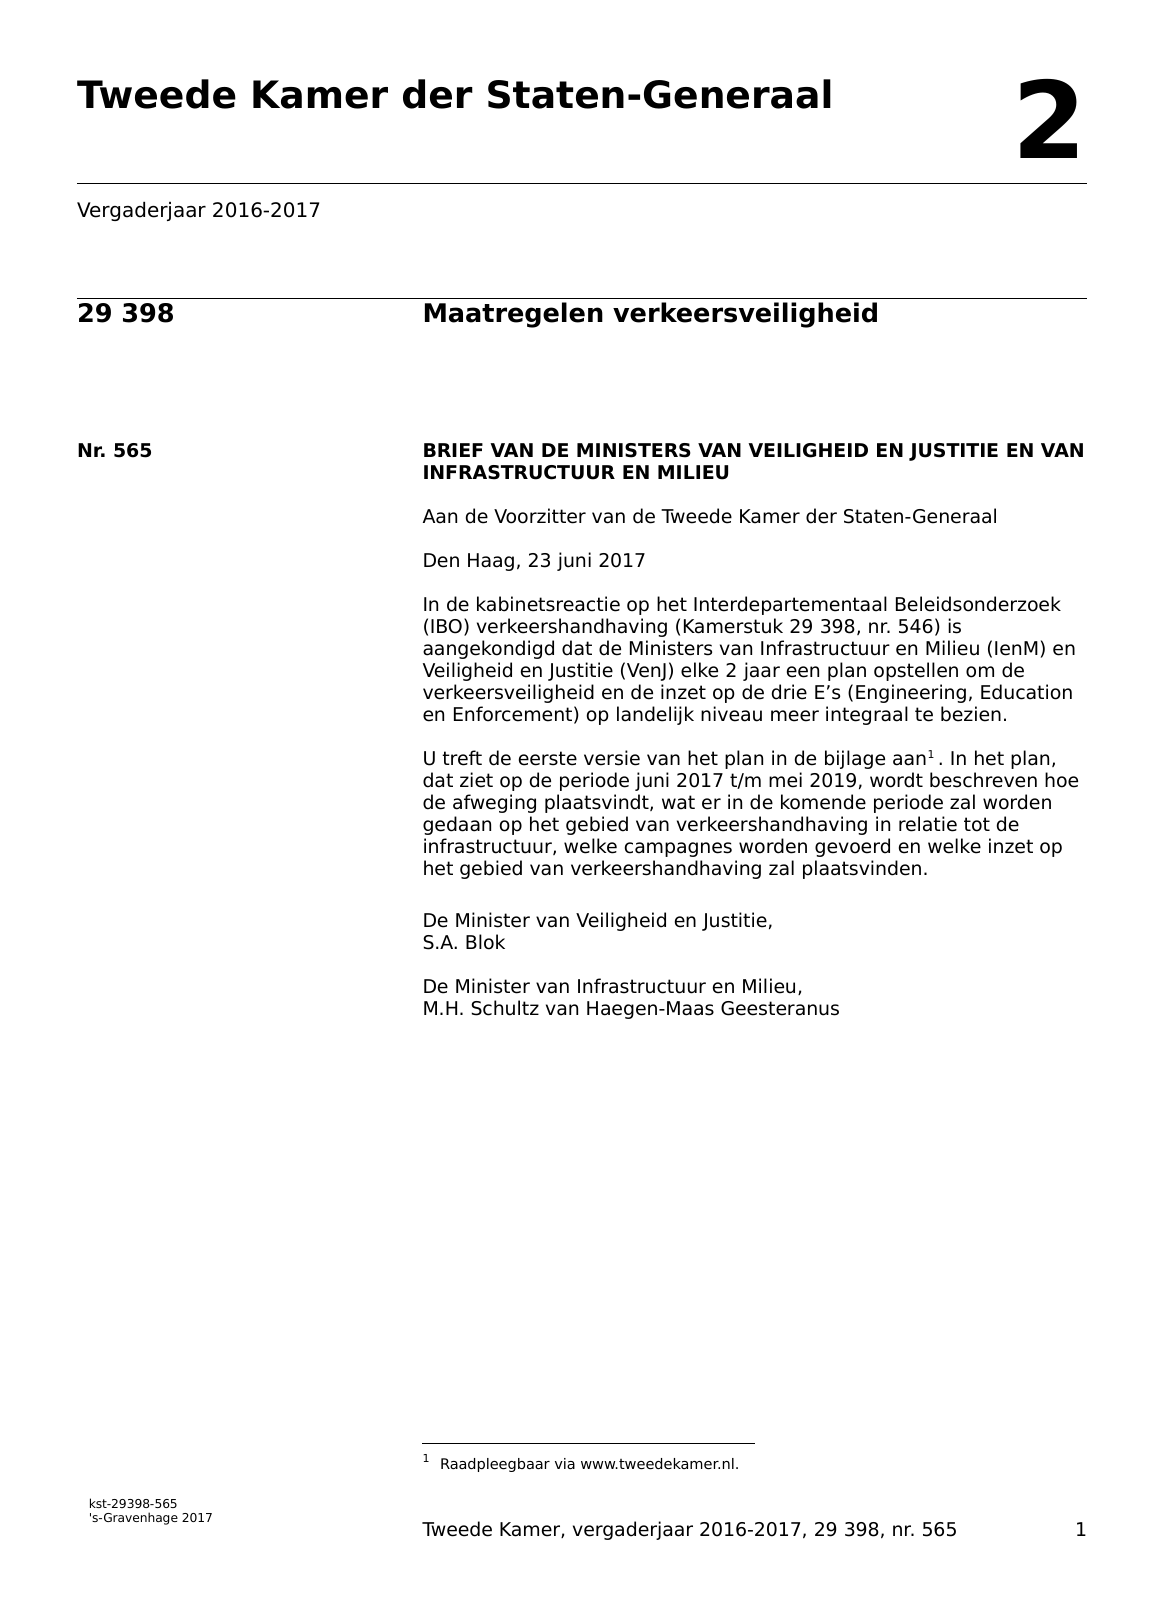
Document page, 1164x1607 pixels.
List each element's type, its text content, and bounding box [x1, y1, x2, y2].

text 's-Gravenhage 2017 [88, 1511, 323, 1525]
text Den Haag, 23 juni 2017 [422, 550, 1087, 572]
table_cell Vergaderjaar 2016-2017 [77, 184, 1087, 298]
text Aan de Voorzitter van de Tweede Kamer der Staten-Generaal [422, 506, 1087, 528]
table_header 2 [886, 59, 1087, 183]
subtitle Nr. 565 BRIEF VAN DE MINISTERS VAN VEILIGHEID EN JUSTITIE EN VAN INFRASTRUCTUUR EN MILIEU [77, 440, 1087, 484]
text In de kabinetsreactie op het Interdepartementaal Beleidsonderzoek (IBO) verkeershandhaving (Kamerstuk 29 398, nr. 546) is aangekondigd dat de Ministers van Infrastructuur en Milieu (IenM) en Veiligheid en Justitie (VenJ) elke 2 jaar een plan opstellen om de verkeersveiligheid en de inzet op de drie E’s (Engineering, Education en Enforcement) op landelijk niveau meer integraal te bezien. [422, 594, 1087, 726]
text kst-29398-565 [88, 1497, 323, 1511]
text De Minister van Infrastructuur en Milieu, M.H. Schultz van Haegen-Maas Geesteranus [422, 976, 1087, 1020]
subtitle 29 398 Maatregelen verkeersveiligheid [77, 299, 1087, 329]
text De Minister van Veiligheid en Justitie, S.A. Blok [422, 910, 1087, 954]
text U treft de eerste versie van het plan in de bijlage aan. In het plan, dat ziet op de periode juni 2017 t/m mei 2019, wordt beschreven hoe de afweging plaatsvindt, wat er in de komende periode zal worden gedaan op het gebied van verkeershandhaving in relatie tot de infrastructuur, welke campagnes worden gevoerd en welke inzet op het gebied van verkeershandhaving zal plaatsvinden. [422, 748, 1087, 880]
table_header Tweede Kamer der Staten-Generaal [77, 59, 886, 183]
text Raadpleegbaar via www.tweedekamer.nl. [422, 1452, 1087, 1474]
